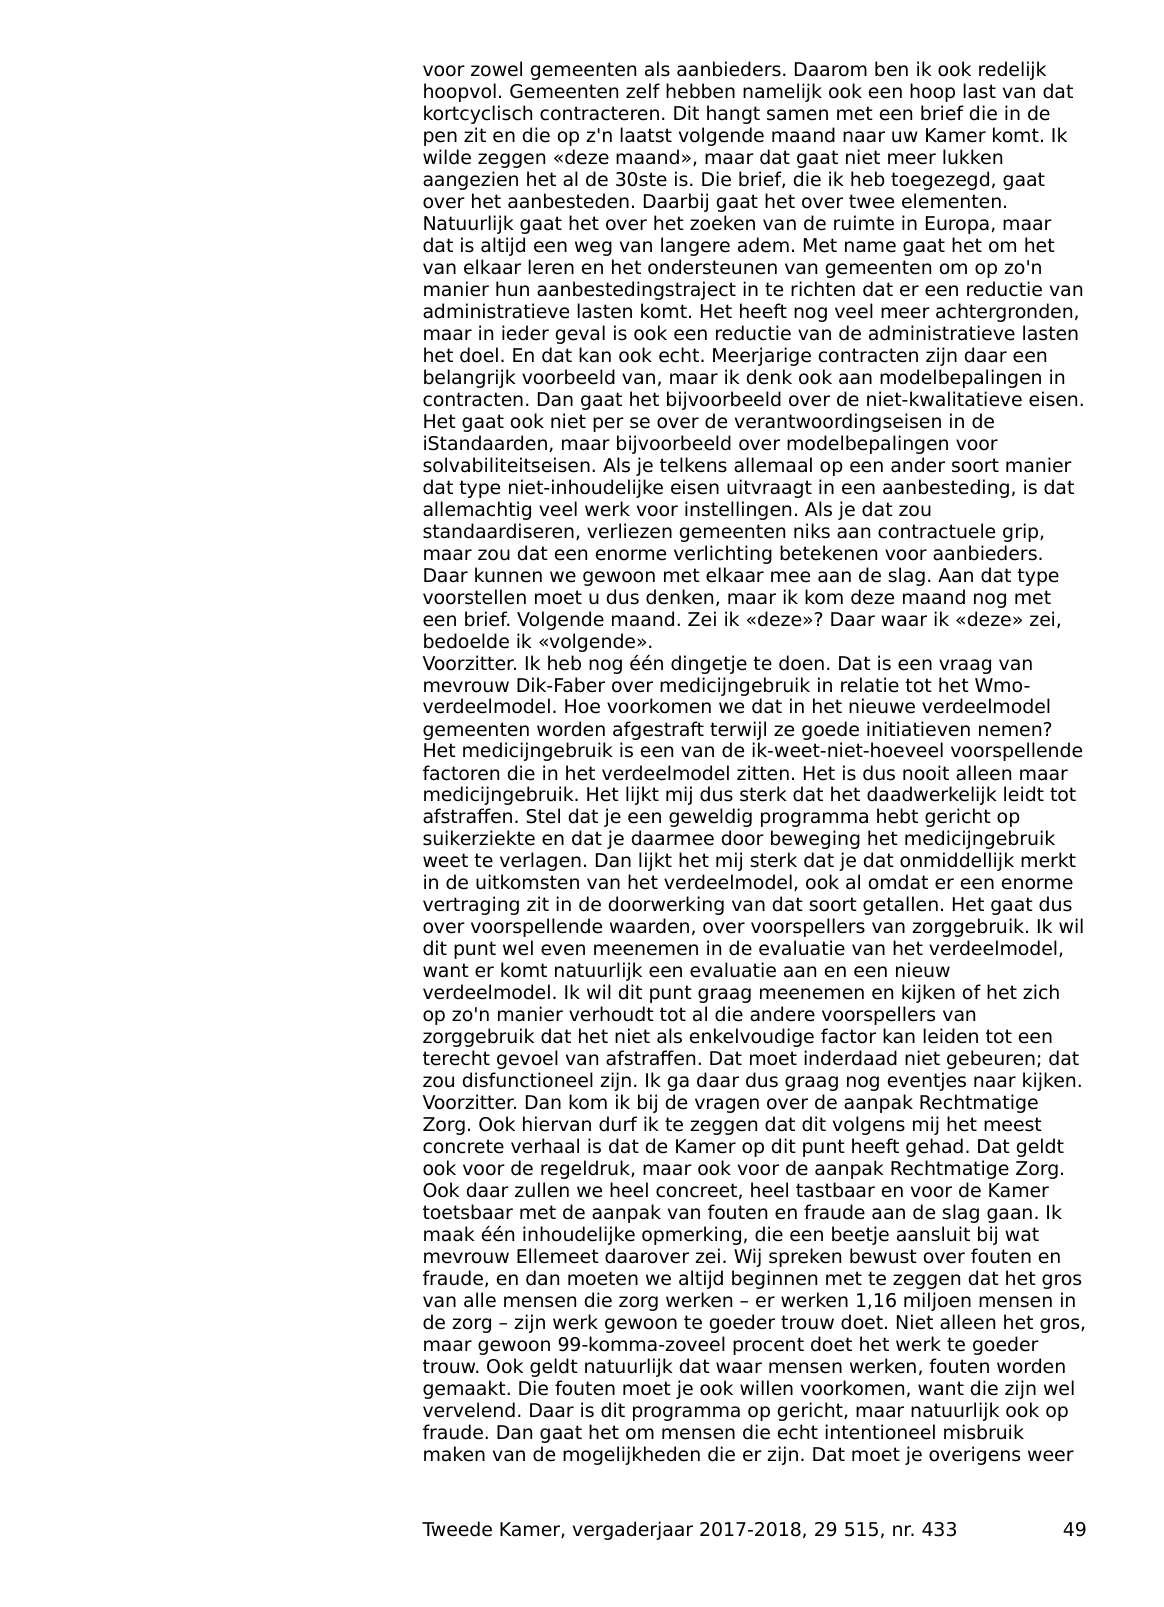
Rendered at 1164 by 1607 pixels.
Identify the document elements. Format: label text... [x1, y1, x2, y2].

text Voorzitter. Dan kom ik bij de vragen over de aanpak Rechtmatige Zorg. Ook hiervan durf ik te zeggen dat dit volgens mij het meest concrete verhaal is dat de Kamer op dit punt heeft gehad. Dat geldt ook voor de regeldruk, maar ook voor de aanpak Rechtmatige Zorg. Ook daar zullen we heel concreet, heel tastbaar en voor de Kamer toetsbaar met de aanpak van fouten en fraude aan de slag gaan. Ik maak één inhoudelijke opmerking, die een beetje aansluit bij wat mevrouw Ellemeet daarover zei. Wij spreken bewust over fouten en fraude, en dan moeten we altijd beginnen met te zeggen dat het gros van alle mensen die zorg werken – er werken 1,16 miljoen mensen in de zorg – zijn werk gewoon te goeder trouw doet. Niet alleen het gros, maar gewoon 99-komma-zoveel procent doet het werk te goeder trouw. Ook geldt natuurlijk dat waar mensen werken, fouten worden gemaakt. Die fouten moet je ook willen voorkomen, want die zijn wel vervelend. Daar is dit programma op gericht, maar natuurlijk ook op fraude. Dan gaat het om mensen die echt intentioneel misbruik maken van de mogelijkheden die er zijn. Dat moet je overigens weer [422, 1092, 1087, 1466]
text Voorzitter. Ik heb nog één dingetje te doen. Dat is een vraag van mevrouw Dik-Faber over medicijngebruik in relatie tot het Wmo-verdeelmodel. Hoe voorkomen we dat in het nieuwe verdeelmodel gemeenten worden afgestraft terwijl ze goede initiatieven nemen? Het medicijngebruik is een van de ik-weet-niet-hoeveel voorspellende factoren die in het verdeelmodel zitten. Het is dus nooit alleen maar medicijngebruik. Het lijkt mij dus sterk dat het daadwerkelijk leidt tot afstraffen. Stel dat je een geweldig programma hebt gericht op suikerziekte en dat je daarmee door beweging het medicijngebruik weet te verlagen. Dan lijkt het mij sterk dat je dat onmiddellijk merkt in de uitkomsten van het verdeelmodel, ook al omdat er een enorme vertraging zit in de doorwerking van dat soort getallen. Het gaat dus over voorspellende waarden, over voorspellers van zorggebruik. Ik wil dit punt wel even meenemen in de evaluatie van het verdeelmodel, want er komt natuurlijk een evaluatie aan en een nieuw verdeelmodel. Ik wil dit punt graag meenemen en kijken of het zich op zo'n manier verhoudt tot al die andere voorspellers van zorggebruik dat het niet als enkelvoudige factor kan leiden tot een terecht gevoel van afstraffen. Dat moet inderdaad niet gebeuren; dat zou disfunctioneel zijn. Ik ga daar dus graag nog eventjes naar kijken. [422, 652, 1087, 1092]
text voor zowel gemeenten als aanbieders. Daarom ben ik ook redelijk hoopvol. Gemeenten zelf hebben namelijk ook een hoop last van dat kortcyclisch contracteren. Dit hangt samen met een brief die in de pen zit en die op z'n laatst volgende maand naar uw Kamer komt. Ik wilde zeggen «deze maand», maar dat gaat niet meer lukken aangezien het al de 30ste is. Die brief, die ik heb toegezegd, gaat over het aanbesteden. Daarbij gaat het over twee elementen. Natuurlijk gaat het over het zoeken van de ruimte in Europa, maar dat is altijd een weg van langere adem. Met name gaat het om het van elkaar leren en het ondersteunen van gemeenten om op zo'n manier hun aanbestedingstraject in te richten dat er een reductie van administratieve lasten komt. Het heeft nog veel meer achtergronden, maar in ieder geval is ook een reductie van de administratieve lasten het doel. En dat kan ook echt. Meerjarige contracten zijn daar een belangrijk voorbeeld van, maar ik denk ook aan modelbepalingen in contracten. Dan gaat het bijvoorbeeld over de niet-kwalitatieve eisen. Het gaat ook niet per se over de verantwoordingseisen in de iStandaarden, maar bijvoorbeeld over modelbepalingen voor solvabiliteitseisen. Als je telkens allemaal op een ander soort manier dat type niet-inhoudelijke eisen uitvraagt in een aanbesteding, is dat allemachtig veel werk voor instellingen. Als je dat zou standaardiseren, verliezen gemeenten niks aan contractuele grip, maar zou dat een enorme verlichting betekenen voor aanbieders. Daar kunnen we gewoon met elkaar mee aan de slag. Aan dat type voorstellen moet u dus denken, maar ik kom deze maand nog met een brief. Volgende maand. Zei ik «deze»? Daar waar ik «deze» zei, bedoelde ik «volgende». [422, 59, 1087, 652]
